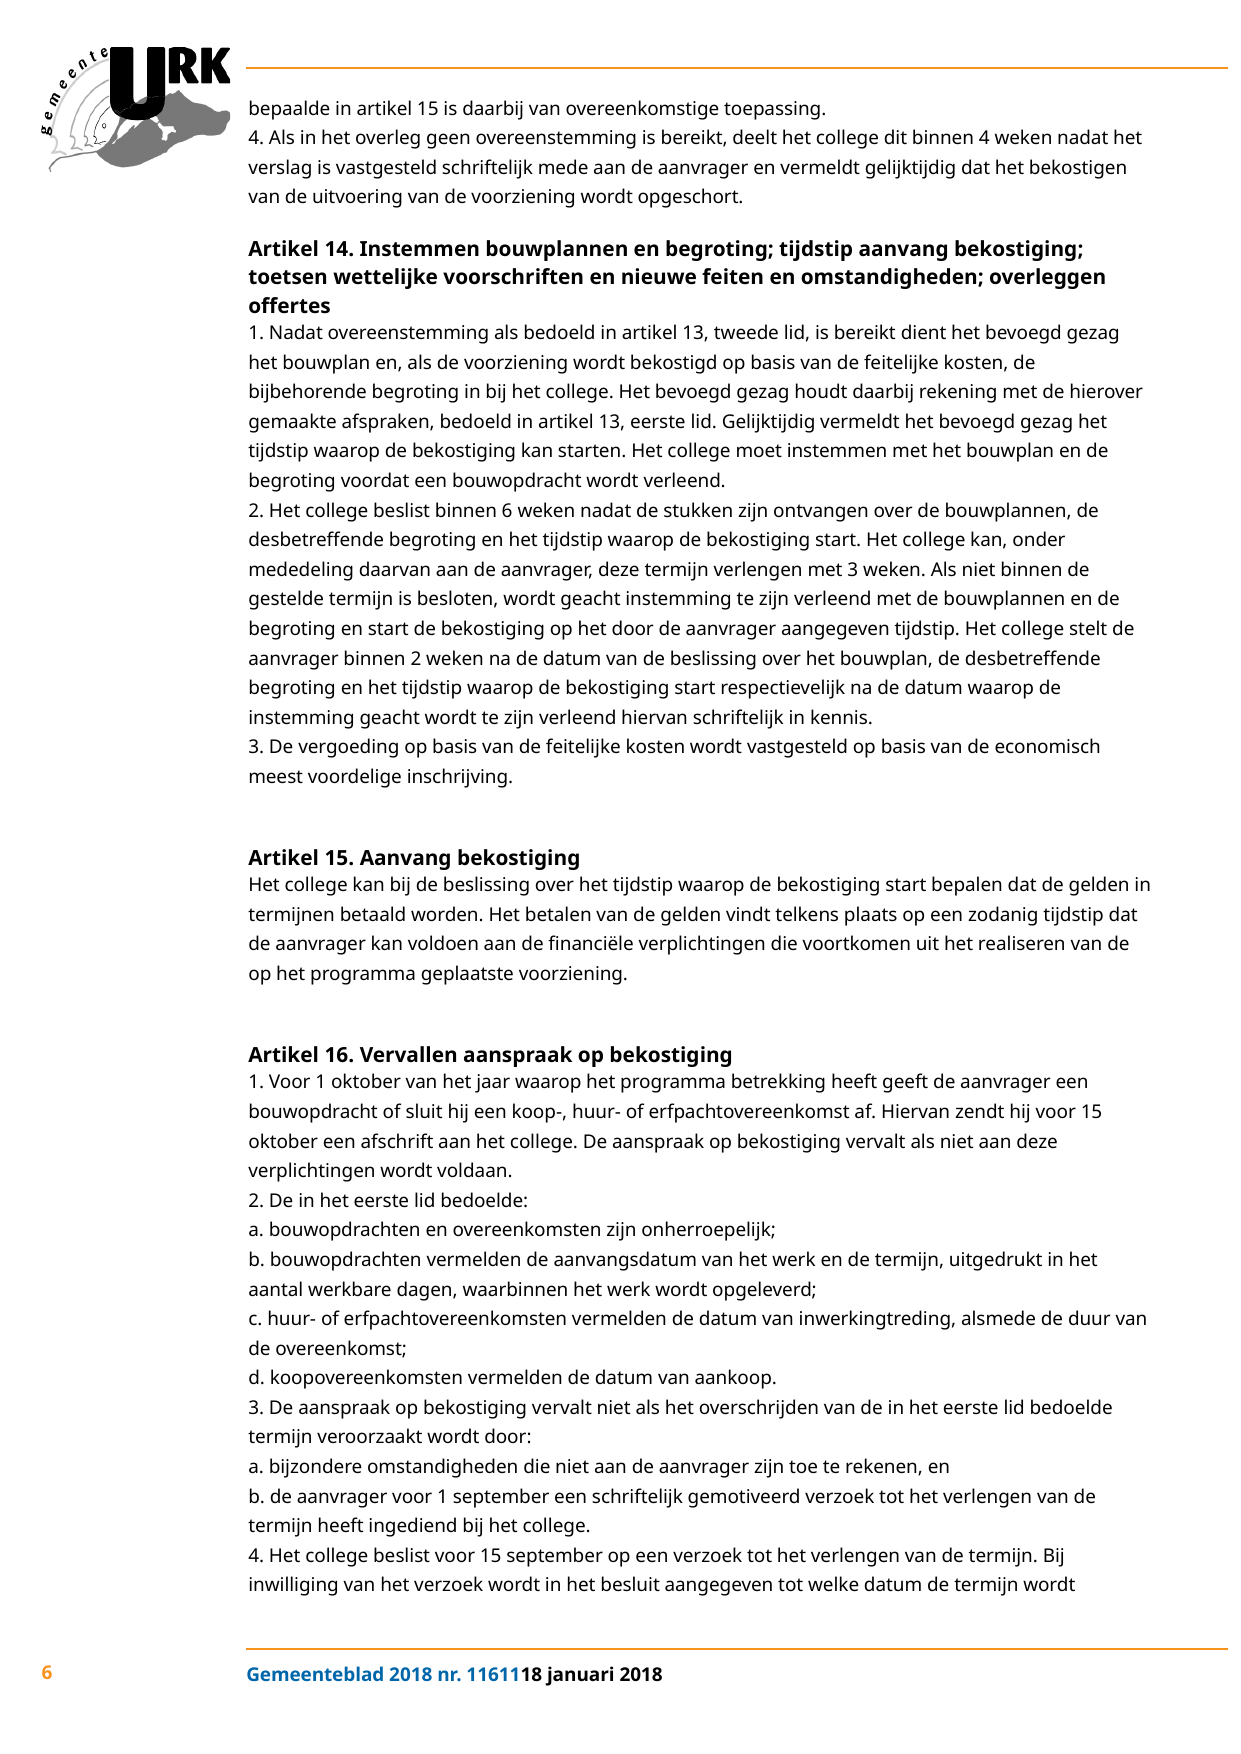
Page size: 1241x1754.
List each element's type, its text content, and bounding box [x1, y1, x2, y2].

text 4. Het college beslist voor 15 september op een verzoek tot het verlengen van de termijn. Bij inwilliging van het verzoek wordt in het besluit aangegeven tot welke datum de termijn wordt [248, 1542, 1152, 1597]
text a. bouwopdrachten en overeenkomsten zijn onherroepelijk; [248, 1217, 1152, 1242]
text 2. De in het eerste lid bedoelde: [248, 1187, 1152, 1213]
text 4. Als in het overleg geen overeenstemming is bereikt, deelt het college dit binnen 4 weken nadat het verslag is vastgesteld schriftelijk mede aan de aanvrager en vermeldt gelijktijdig dat het bekostigen van de uitvoering van de voorziening wordt opgeschort. [248, 124, 1152, 209]
text b. de aanvrager voor 1 september een schriftelijk gemotiveerd verzoek tot het verlengen van de termijn heeft ingediend bij het college. [248, 1483, 1152, 1538]
text 1. Nadat overeenstemming als bedoeld in artikel 13, tweede lid, is bereikt dient het bevoegd gezag het bouwplan en, als de voorziening wordt bekostigd op basis van de feitelijke kosten, de bijbehorende begroting in bij het college. Het bevoegd gezag houdt daarbij rekening met de hierover gemaakte afspraken, bedoeld in artikel 13, eerste lid. Gelijktijdig vermeldt het bevoegd gezag het tijdstip waarop de bekostiging kan starten. Het college moet instemmen met het bouwplan en de begroting voordat een bouwopdracht wordt verleend. [248, 319, 1152, 493]
text Het college kan bij de beslissing over het tijdstip waarop de bekostiging start bepalen dat de gelden in termijnen betaald worden. Het betalen van de gelden vindt telkens plaats op een zodanig tijdstip dat de aanvrager kan voldoen aan de financiële verplichtingen die voortkomen uit het realiseren van de op het programma geplaatste voorziening. [248, 871, 1152, 986]
picture [41, 47, 231, 172]
text d. koopovereenkomsten vermelden de datum van aankoop. [248, 1364, 1152, 1390]
text 2. Het college beslist binnen 6 weken nadat de stukken zijn ontvangen over de bouwplannen, de desbetreffende begroting en het tijdstip waarop de bekostiging start. Het college kan, onder mededeling daarvan aan de aanvrager, deze termijn verlengen met 3 weken. Als niet binnen de gestelde termijn is besloten, wordt geacht instemming te zijn verleend met de bouwplannen en de begroting en start de bekostiging op het door de aanvrager aangegeven tijdstip. Het college stelt de aanvrager binnen 2 weken na de datum van de beslissing over het bouwplan, de desbetreffende begroting en het tijdstip waarop de bekostiging start respectievelijk na de datum waarop de instemming geacht wordt te zijn verleend hiervan schriftelijk in kennis. [248, 497, 1152, 729]
text 1. Voor 1 oktober van het jaar waarop het programma betrekking heeft geeft de aanvrager een bouwopdracht of sluit hij een koop-, huur- of erfpachtovereenkomst af. Hiervan zendt hij voor 15 oktober een afschrift aan het college. De aanspraak op bekostiging vervalt als niet aan deze verplichtingen wordt voldaan. [248, 1069, 1152, 1183]
text Artikel 16. Vervallen aanspraak op bekostiging [248, 1040, 1152, 1069]
text a. bijzondere omstandigheden die niet aan de aanvrager zijn toe te rekenen, en [248, 1453, 1152, 1479]
text Artikel 14. Instemmen bouwplannen en begroting; tijdstip aanvang bekostiging; toetsen wettelijke voorschriften en nieuwe feiten en omstandigheden; overleggen offertes [248, 234, 1152, 319]
text 3. De aanspraak op bekostiging vervalt niet als het overschrijden van de in het eerste lid bedoelde termijn veroorzaakt wordt door: [248, 1394, 1152, 1449]
text c. huur- of erfpachtovereenkomsten vermelden de datum van inwerkingtreding, alsmede de duur van de overeenkomst; [248, 1305, 1152, 1361]
text Artikel 15. Aanvang bekostiging [248, 843, 1152, 871]
text 3. De vergoeding op basis van de feitelijke kosten wordt vastgesteld op basis van de economisch meest voordelige inschrijving. [248, 733, 1152, 789]
text b. bouwopdrachten vermelden de aanvangsdatum van het werk en de termijn, uitgedrukt in het aantal werkbare dagen, waarbinnen het werk wordt opgeleverd; [248, 1246, 1152, 1301]
text bepaalde in artikel 15 is daarbij van overeenkomstige toepassing. [248, 95, 1152, 121]
